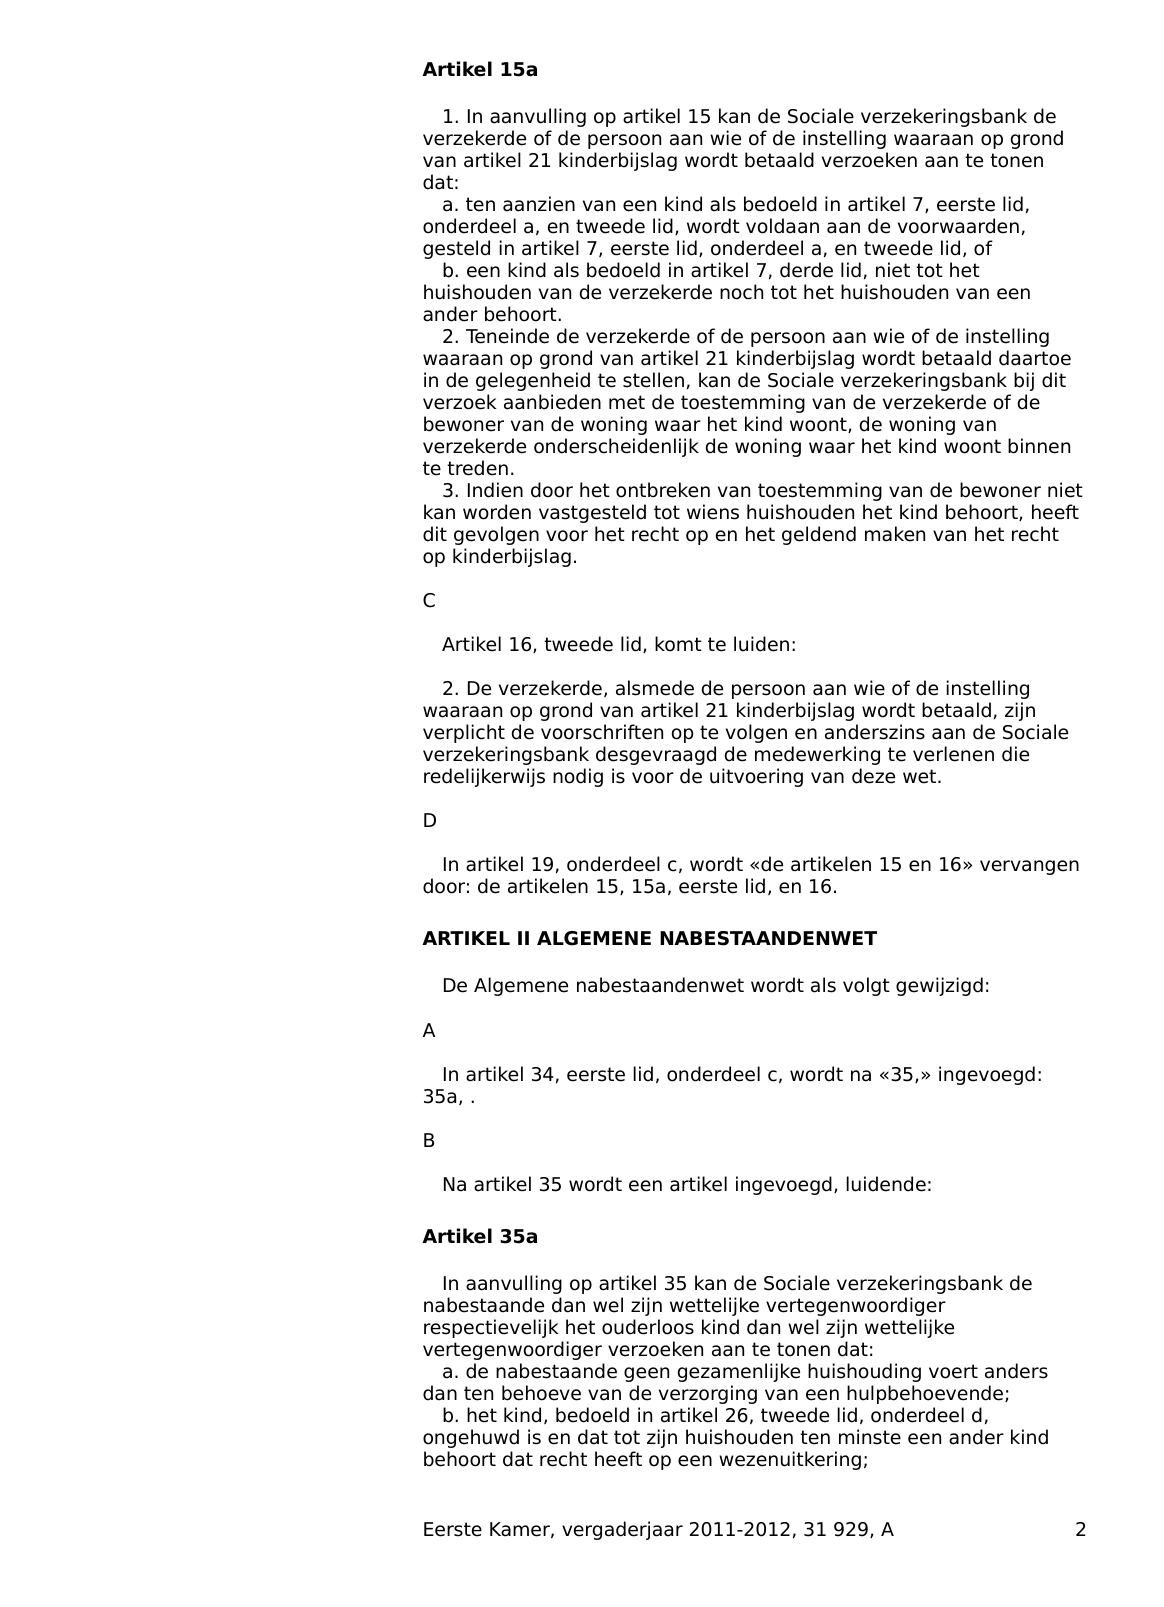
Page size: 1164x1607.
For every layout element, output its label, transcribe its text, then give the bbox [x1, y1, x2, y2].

text A [422, 1019, 1087, 1041]
text Artikel 16, tweede lid, komt te luiden: [422, 634, 1087, 656]
subtitle Artikel 35a [422, 1226, 1087, 1248]
text b. een kind als bedoeld in artikel 7, derde lid, niet tot het huishouden van de verzekerde noch tot het huishouden van een ander behoort. [422, 260, 1087, 326]
text Na artikel 35 wordt een artikel ingevoegd, luidende: [422, 1174, 1087, 1196]
text In artikel 19, onderdeel c, wordt «de artikelen 15 en 16» vervangen door: de artikelen 15, 15a, eerste lid, en 16. [422, 854, 1087, 898]
text In aanvulling op artikel 35 kan de Sociale verzekeringsbank de nabestaande dan wel zijn wettelijke vertegenwoordiger respectievelijk het ouderloos kind dan wel zijn wettelijke vertegenwoordiger verzoeken aan te tonen dat: [422, 1273, 1087, 1361]
text a. de nabestaande geen gezamenlijke huishouding voert anders dan ten behoeve van de verzorging van een hulpbehoevende; [422, 1361, 1087, 1405]
text 3. Indien door het ontbreken van toestemming van de bewoner niet kan worden vastgesteld tot wiens huishouden het kind behoort, heeft dit gevolgen voor het recht op en het geldend maken van het recht op kinderbijslag. [422, 480, 1087, 568]
text b. het kind, bedoeld in artikel 26, tweede lid, onderdeel d, ongehuwd is en dat tot zijn huishouden ten minste een ander kind behoort dat recht heeft op een wezenuitkering; [422, 1405, 1087, 1471]
text De Algemene nabestaandenwet wordt als volgt gewijzigd: [422, 975, 1087, 997]
text 2. De verzekerde, alsmede de persoon aan wie of de instelling waaraan op grond van artikel 21 kinderbijslag wordt betaald, zijn verplicht de voorschriften op te volgen en anderszins aan de Sociale verzekeringsbank desgevraagd de medewerking te verlenen die redelijkerwijs nodig is voor de uitvoering van deze wet. [422, 678, 1087, 788]
text 2. Teneinde de verzekerde of de persoon aan wie of de instelling waaraan op grond van artikel 21 kinderbijslag wordt betaald daartoe in de gelegenheid te stellen, kan de Sociale verzekeringsbank bij dit verzoek aanbieden met de toestemming van de verzekerde of de bewoner van de woning waar het kind woont, de woning van verzekerde onderscheidenlijk de woning waar het kind woont binnen te treden. [422, 326, 1087, 480]
text B [422, 1130, 1087, 1152]
text In artikel 34, eerste lid, onderdeel c, wordt na «35,» ingevoegd: 35a, . [422, 1064, 1087, 1108]
subtitle Artikel 15a [422, 59, 1087, 81]
subtitle ARTIKEL II ALGEMENE NABESTAANDENWET [422, 928, 1087, 950]
text C [422, 590, 1087, 612]
text a. ten aanzien van een kind als bedoeld in artikel 7, eerste lid, onderdeel a, en tweede lid, wordt voldaan aan de voorwaarden, gesteld in artikel 7, eerste lid, onderdeel a, en tweede lid, of [422, 194, 1087, 260]
text D [422, 810, 1087, 832]
text 1. In aanvulling op artikel 15 kan de Sociale verzekeringsbank de verzekerde of de persoon aan wie of de instelling waaraan op grond van artikel 21 kinderbijslag wordt betaald verzoeken aan te tonen dat: [422, 106, 1087, 194]
